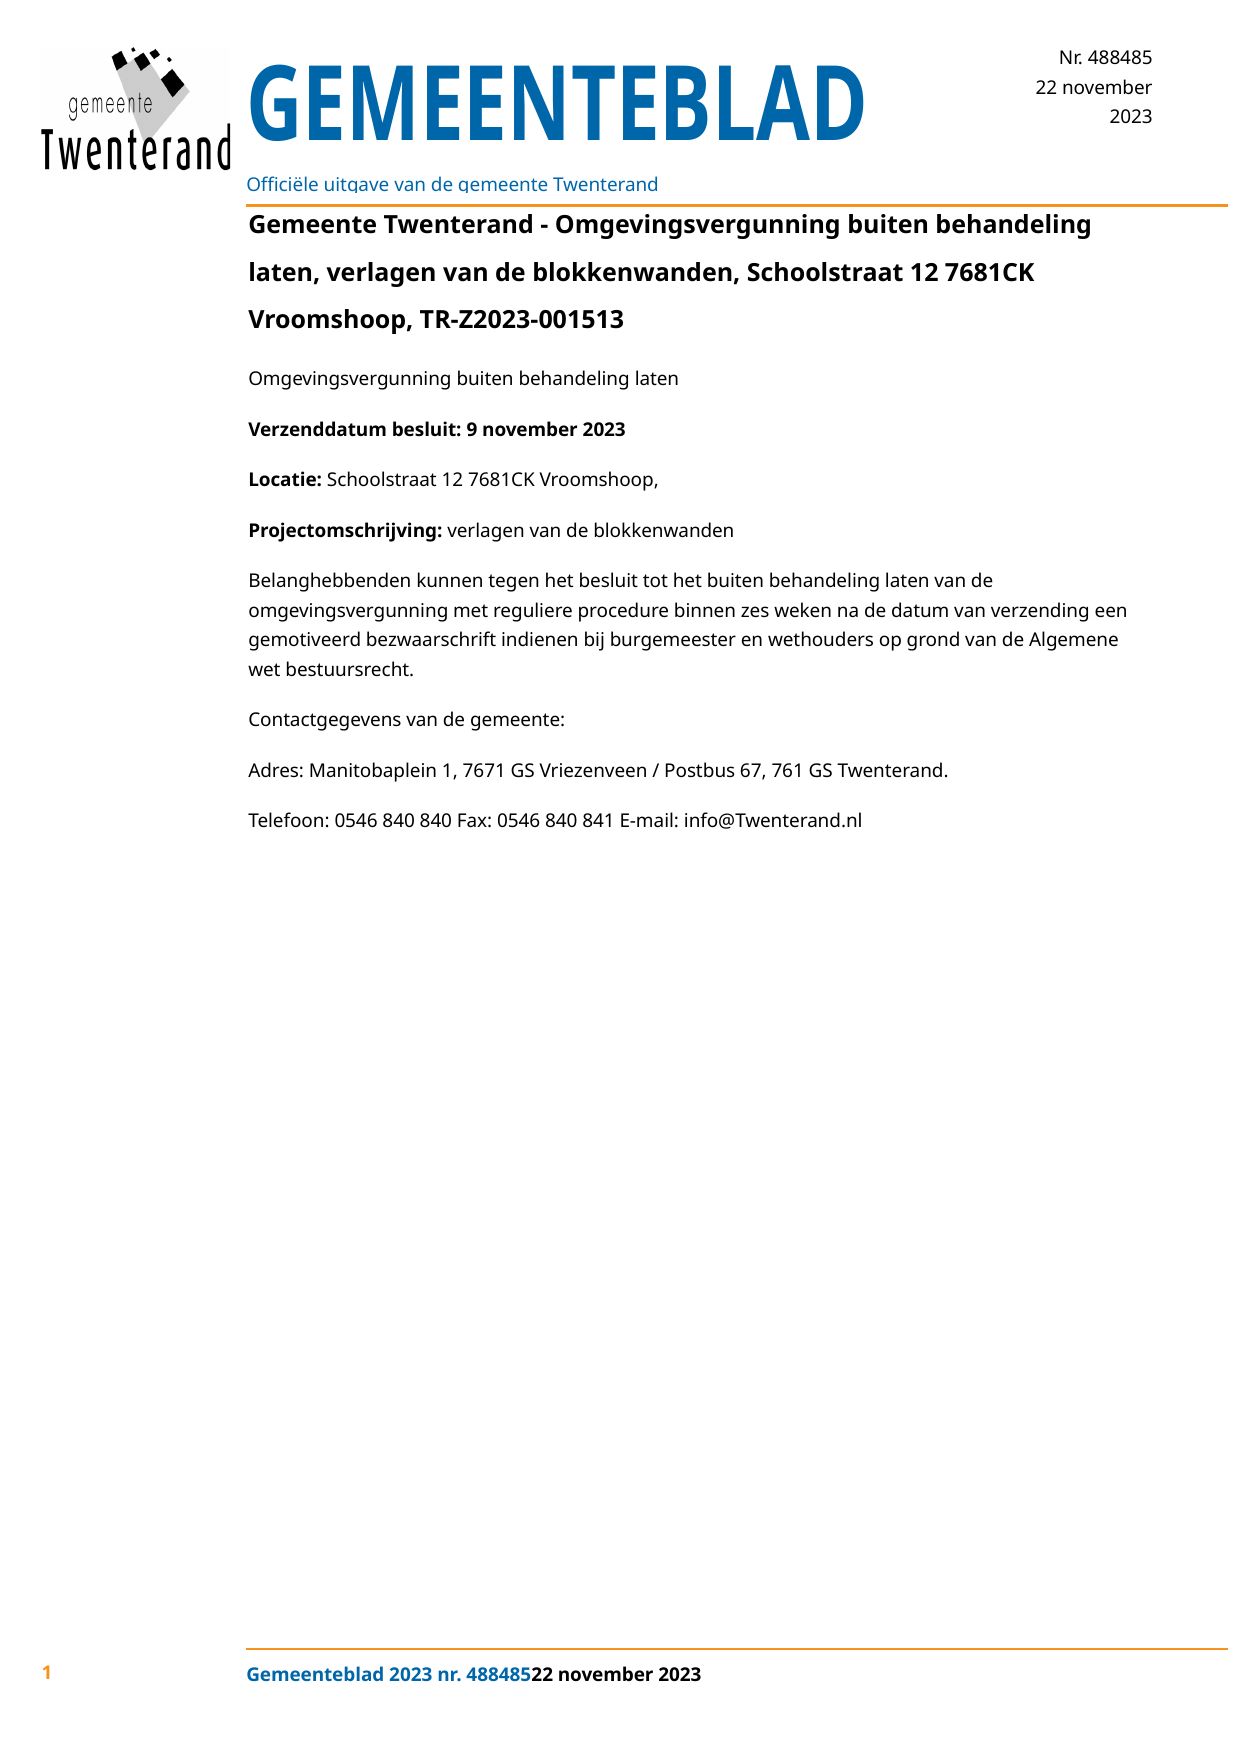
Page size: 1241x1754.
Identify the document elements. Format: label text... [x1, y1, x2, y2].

text Contactgegevens van de gemeente: [248, 706, 1152, 732]
text Locatie: Schoolstraat 12 7681CK Vroomshoop, [248, 466, 1152, 492]
text Gemeente Twenterand - Omgevingsvergunning buiten behandeling laten, verlagen van de blokkenwanden, Schoolstraat 12 7681CK Vroomshoop, TR-Z2023-001513 [248, 207, 1152, 336]
text Belanghebbenden kunnen tegen het besluit tot het buiten behandeling laten van de omgevingsvergunning met reguliere procedure binnen zes weken na de datum van verzending een gemotiveerd bezwaarschrift indienen bij burgemeester en wethouders op grond van de Algemene wet bestuursrecht. [248, 567, 1152, 682]
picture [41, 47, 231, 172]
text Projectomschrijving: verlagen van de blokkenwanden [248, 517, 1152, 542]
text Verzenddatum besluit: 9 november 2023 [248, 416, 1152, 442]
text Omgevingsvergunning buiten behandeling laten [248, 366, 1152, 391]
text Telefoon: 0546 840 840 Fax: 0546 840 841 E-mail: info@Twenterand.nl [248, 807, 1152, 833]
text Adres: Manitobaplein 1, 7671 GS Vriezenveen / Postbus 67, 761 GS Twenterand. [248, 757, 1152, 782]
